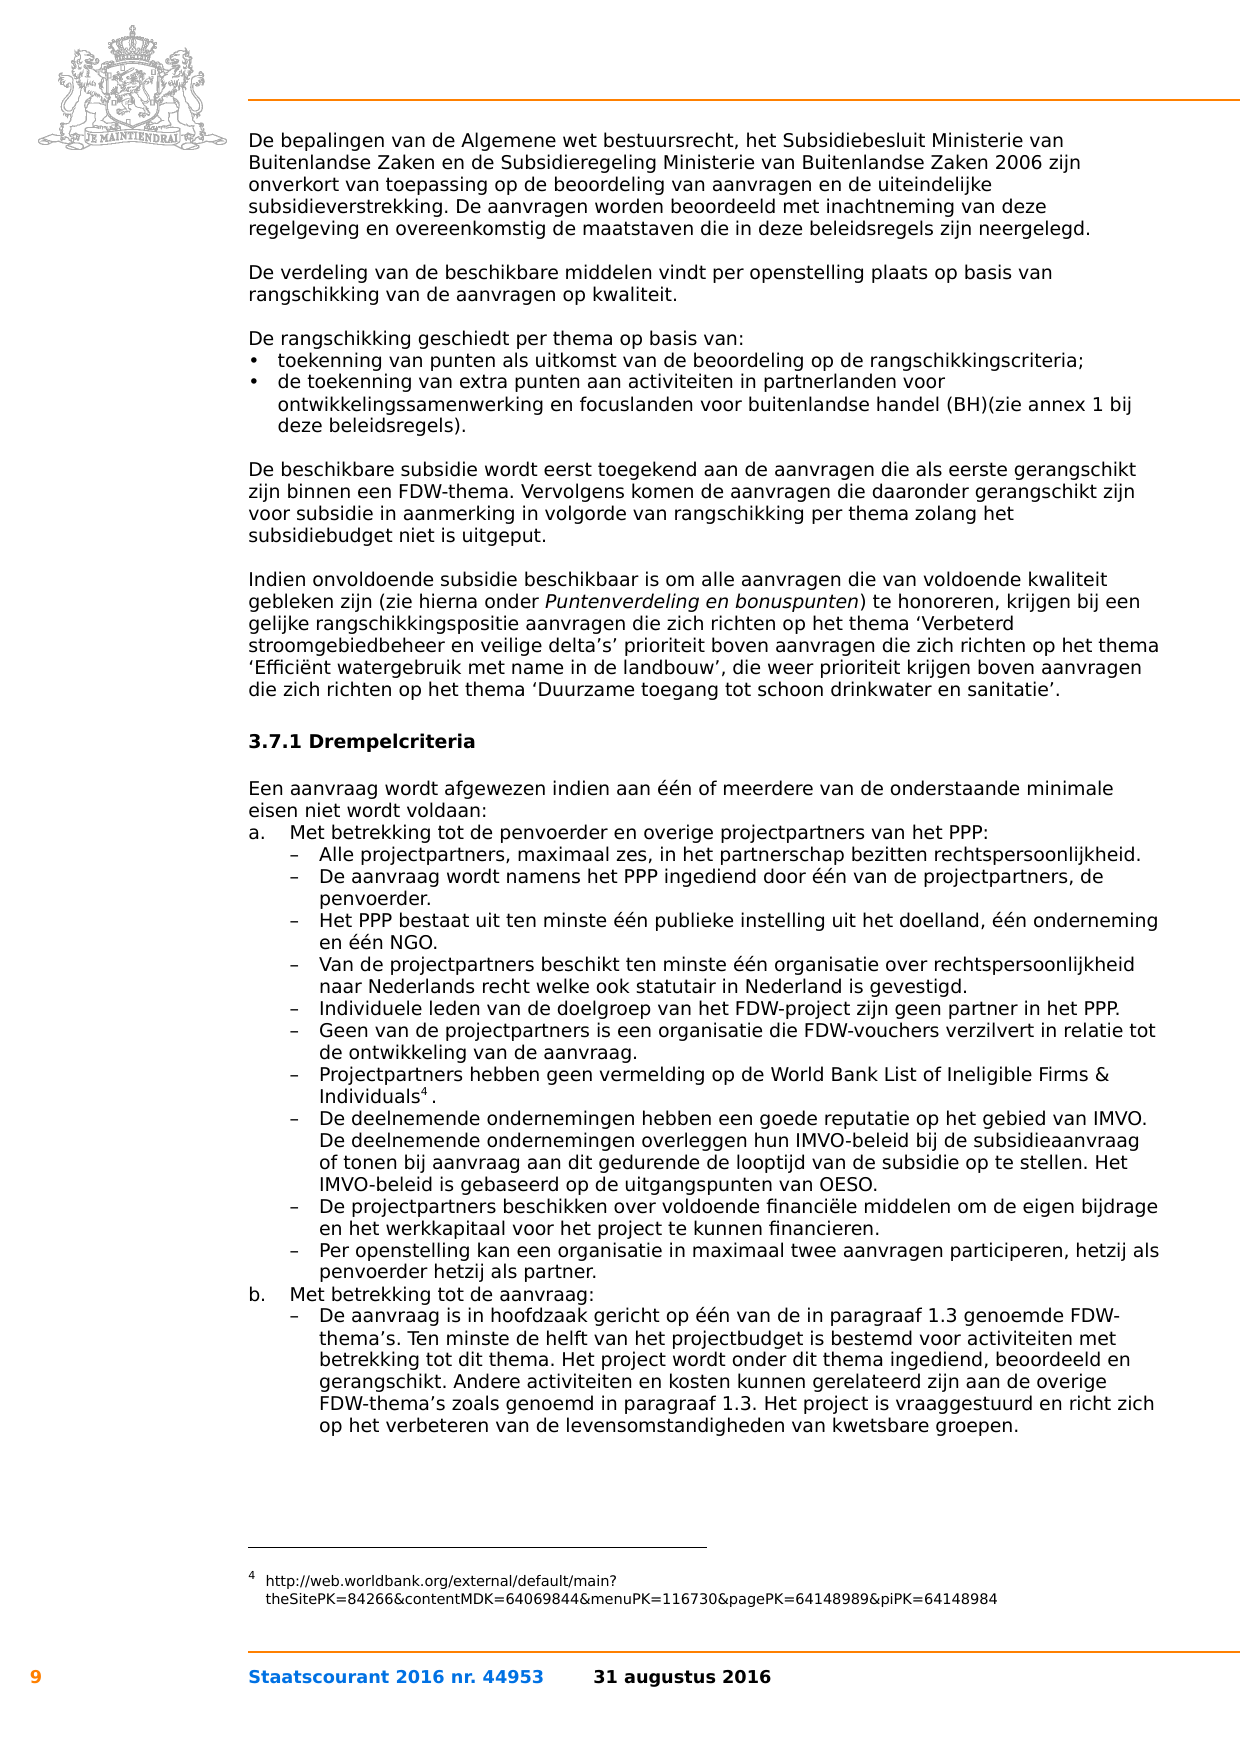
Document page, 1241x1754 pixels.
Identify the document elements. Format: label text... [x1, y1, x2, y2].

text Indien onvoldoende subsidie beschikbaar is om alle aanvragen die van voldoende kwaliteit gebleken zijn (zie hierna onder Puntenverdeling en bonuspunten) te honoreren, krijgen bij een gelijke rangschikkingspositie aanvragen die zich richten op het thema ‘Verbeterd stroomgebiedbeheer en veilige delta’s’ prioriteit boven aanvragen die zich richten op het thema ‘Efficiënt watergebruik met name in de landbouw’, die weer prioriteit krijgen boven aanvragen die zich richten op het thema ‘Duurzame toegang tot schoon drinkwater en sanitatie’. [248, 569, 1163, 701]
text – Het PPP bestaat uit ten minste één publieke instelling uit het doelland, één onderneming en één NGO. [289, 910, 1163, 954]
text • de toekenning van extra punten aan activiteiten in partnerlanden voor ontwikkelingssamenwerking en focuslanden voor buitenlandse handel (BH)(zie annex 1 bij deze beleidsregels). [248, 371, 1163, 437]
picture [38, 25, 227, 150]
text – Van de projectpartners beschikt ten minste één organisatie over rechtspersoonlijkheid naar Nederlands recht welke ook statutair in Nederland is gevestigd. [289, 954, 1163, 998]
text – De deelnemende ondernemingen hebben een goede reputatie op het gebied van IMVO. De deelnemende ondernemingen overleggen hun IMVO-beleid bij de subsidieaanvraag of tonen bij aanvraag aan dit gedurende de looptijd van de subsidie op te stellen. Het IMVO-beleid is gebaseerd op de uitgangspunten van OESO. [289, 1108, 1163, 1196]
text – Alle projectpartners, maximaal zes, in het partnerschap bezitten rechtspersoonlijkheid. [289, 844, 1163, 866]
text De rangschikking geschiedt per thema op basis van: [248, 327, 1163, 349]
text – Geen van de projectpartners is een organisatie die FDW-vouchers verzilvert in relatie tot de ontwikkeling van de aanvraag. [289, 1020, 1163, 1064]
text – Individuele leden van de doelgroep van het FDW-project zijn geen partner in het PPP. [289, 998, 1163, 1020]
text – Per openstelling kan een organisatie in maximaal twee aanvragen participeren, hetzij als penvoerder hetzij als partner. [289, 1239, 1163, 1283]
text – De aanvraag is in hoofdzaak gericht op één van de in paragraaf 1.3 genoemde FDW-thema’s. Ten minste de helft van het projectbudget is bestemd voor activiteiten met betrekking tot dit thema. Het project wordt onder dit thema ingediend, beoordeeld en gerangschikt. Andere activiteiten en kosten kunnen gerelateerd zijn aan de overige FDW-thema’s zoals genoemd in paragraaf 1.3. Het project is vraaggestuurd en richt zich op het verbeteren van de levensomstandigheden van kwetsbare groepen. [289, 1305, 1163, 1437]
text – De projectpartners beschikken over voldoende financiële middelen om de eigen bijdrage en het werkkapitaal voor het project te kunnen financieren. [289, 1196, 1163, 1239]
subtitle 3.7.1 Drempelcriteria [248, 731, 1163, 753]
text – De aanvraag wordt namens het PPP ingediend door één van de projectpartners, de penvoerder. [289, 866, 1163, 910]
text b. Met betrekking tot de aanvraag: [248, 1283, 1163, 1305]
text – Projectpartners hebben geen vermelding op de World Bank List of Ineligible Firms & Individuals. [289, 1064, 1163, 1108]
text Een aanvraag wordt afgewezen indien aan één of meerdere van de onderstaande minimale eisen niet wordt voldaan: [248, 778, 1163, 822]
text http://web.worldbank.org/external/default/main?theSitePK=84266&contentMDK=64069844&menuPK=116730&pagePK=64148989&piPK=64148984 [248, 1569, 1163, 1608]
text a. Met betrekking tot de penvoerder en overige projectpartners van het PPP: [248, 822, 1163, 844]
text De bepalingen van de Algemene wet bestuursrecht, het Subsidiebesluit Ministerie van Buitenlandse Zaken en de Subsidieregeling Ministerie van Buitenlandse Zaken 2006 zijn onverkort van toepassing op de beoordeling van aanvragen en de uiteindelijke subsidieverstrekking. De aanvragen worden beoordeeld met inachtneming van deze regelgeving en overeenkomstig de maatstaven die in deze beleidsregels zijn neergelegd. [248, 130, 1163, 240]
text De beschikbare subsidie wordt eerst toegekend aan de aanvragen die als eerste gerangschikt zijn binnen een FDW-thema. Vervolgens komen de aanvragen die daaronder gerangschikt zijn voor subsidie in aanmerking in volgorde van rangschikking per thema zolang het subsidiebudget niet is uitgeput. [248, 459, 1163, 547]
text • toekenning van punten als uitkomst van de beoordeling op de rangschikkingscriteria; [248, 349, 1163, 371]
text De verdeling van de beschikbare middelen vindt per openstelling plaats op basis van rangschikking van de aanvragen op kwaliteit. [248, 262, 1163, 306]
